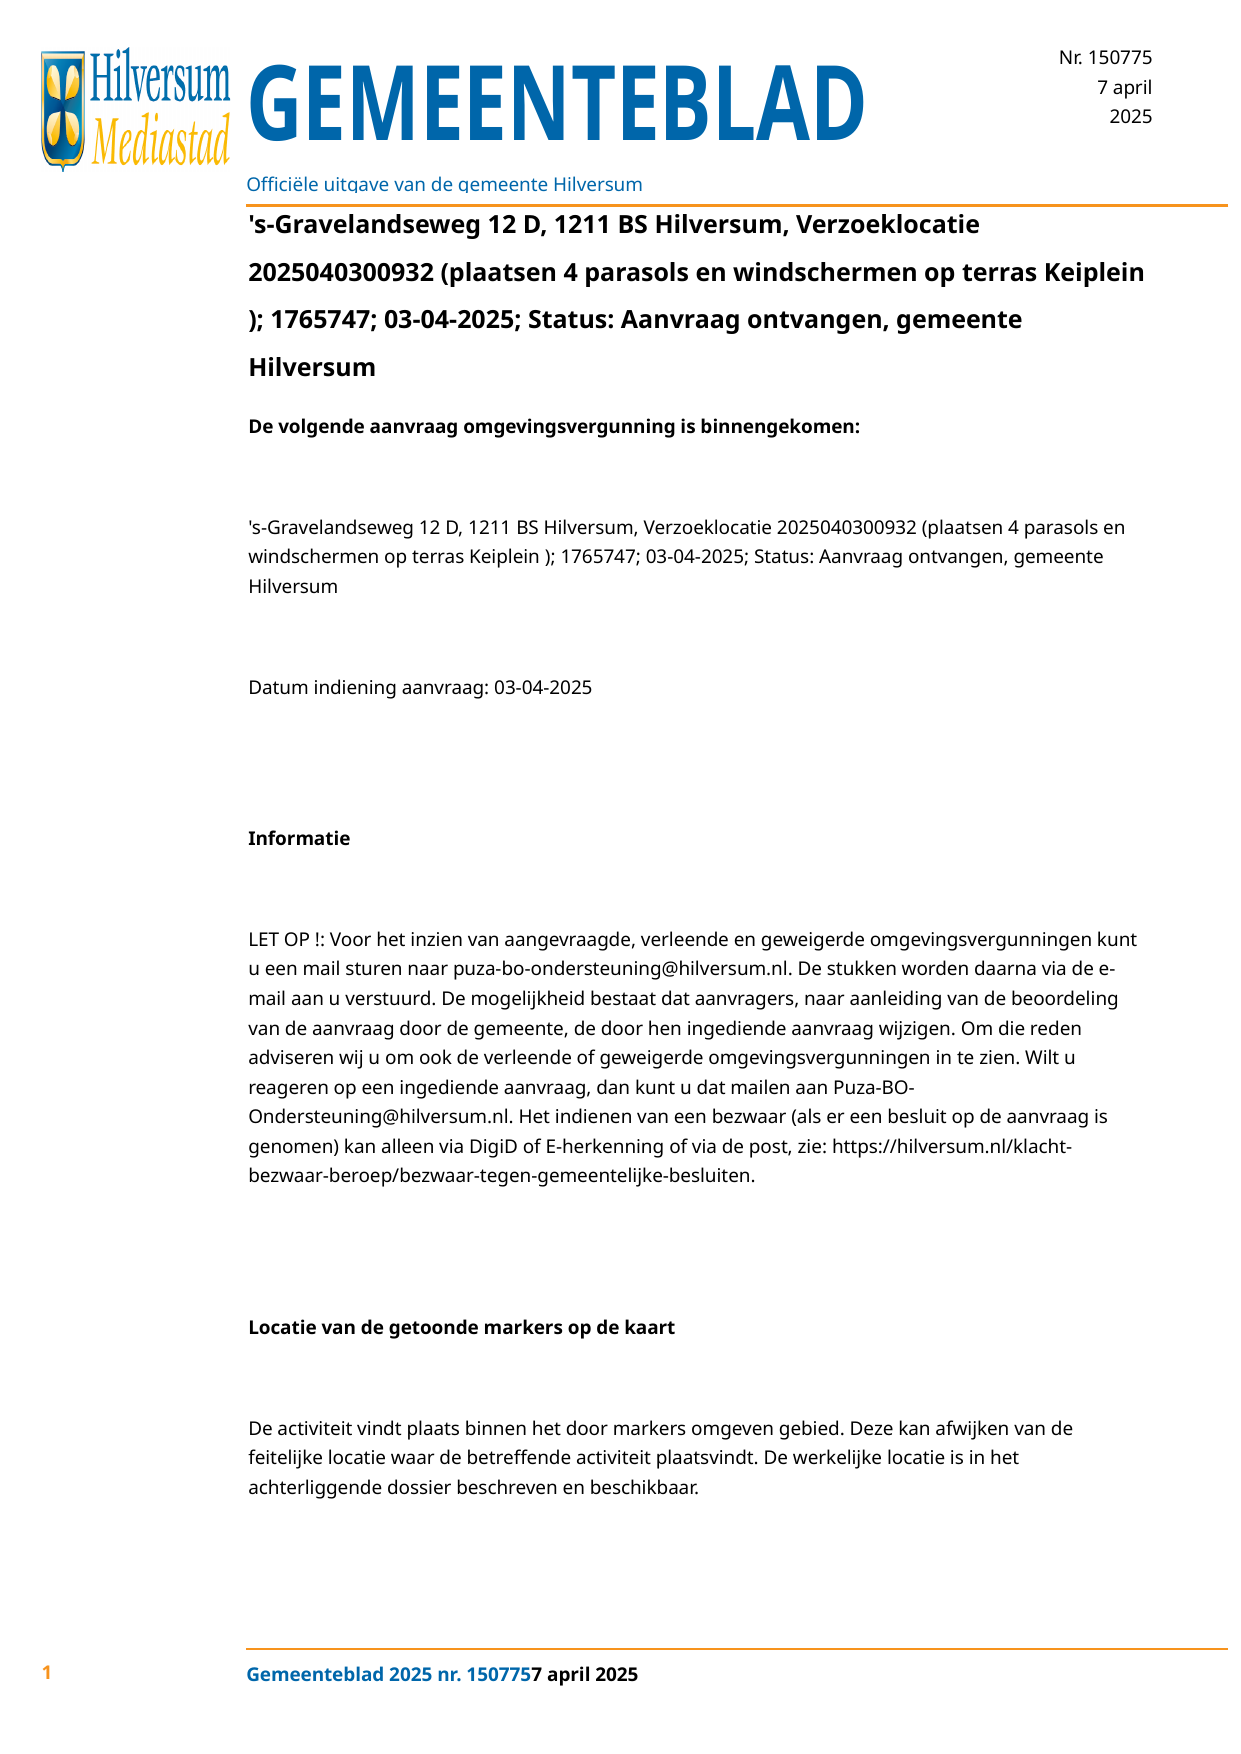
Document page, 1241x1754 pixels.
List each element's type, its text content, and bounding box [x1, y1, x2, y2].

text De volgende aanvraag omgevingsvergunning is binnengekomen: [248, 413, 1152, 439]
text Locatie van de getoonde markers op de kaart [248, 1314, 1152, 1340]
text Informatie [248, 825, 1152, 851]
text 's-Gravelandseweg 12 D, 1211 BS Hilversum, Verzoeklocatie 2025040300932 (plaatsen 4 parasols en windschermen op terras Keiplein ); 1765747; 03-04-2025; Status: Aanvraag ontvangen, gemeente Hilversum [248, 207, 1152, 384]
text 's-Gravelandseweg 12 D, 1211 BS Hilversum, Verzoeklocatie 2025040300932 (plaatsen 4 parasols en windschermen op terras Keiplein ); 1765747; 03-04-2025; Status: Aanvraag ontvangen, gemeente Hilversum [248, 514, 1152, 599]
text De activiteit vindt plaats binnen het door markers omgeven gebied. Deze kan afwijken van de feitelijke locatie waar de betreffende activiteit plaatsvindt. De werkelijke locatie is in het achterliggende dossier beschreven en beschikbaar. [248, 1415, 1152, 1500]
picture [41, 47, 231, 172]
text Datum indiening aanvraag: 03-04-2025 [248, 674, 1152, 700]
text LET OP !: Voor het inzien van aangevraagde, verleende en geweigerde omgevingsvergunningen kunt u een mail sturen naar puza-bo-ondersteuning@hilversum.nl. De stukken worden daarna via de e-mail aan u verstuurd. De mogelijkheid bestaat dat aanvragers, naar aanleiding van de beoordeling van de aanvraag door de gemeente, de door hen ingediende aanvraag wijzigen. Om die reden adviseren wij u om ook de verleende of geweigerde omgevingsvergunningen in te zien. Wilt u reageren op een ingediende aanvraag, dan kunt u dat mailen aan Puza-BO-Ondersteuning@hilversum.nl. Het indienen van een bezwaar (als er een besluit op de aanvraag is genomen) kan alleen via DigiD of E-herkenning of via de post, zie: https://hilversum.nl/klacht-bezwaar-beroep/bezwaar-tegen-gemeentelijke-besluiten. [248, 926, 1152, 1188]
